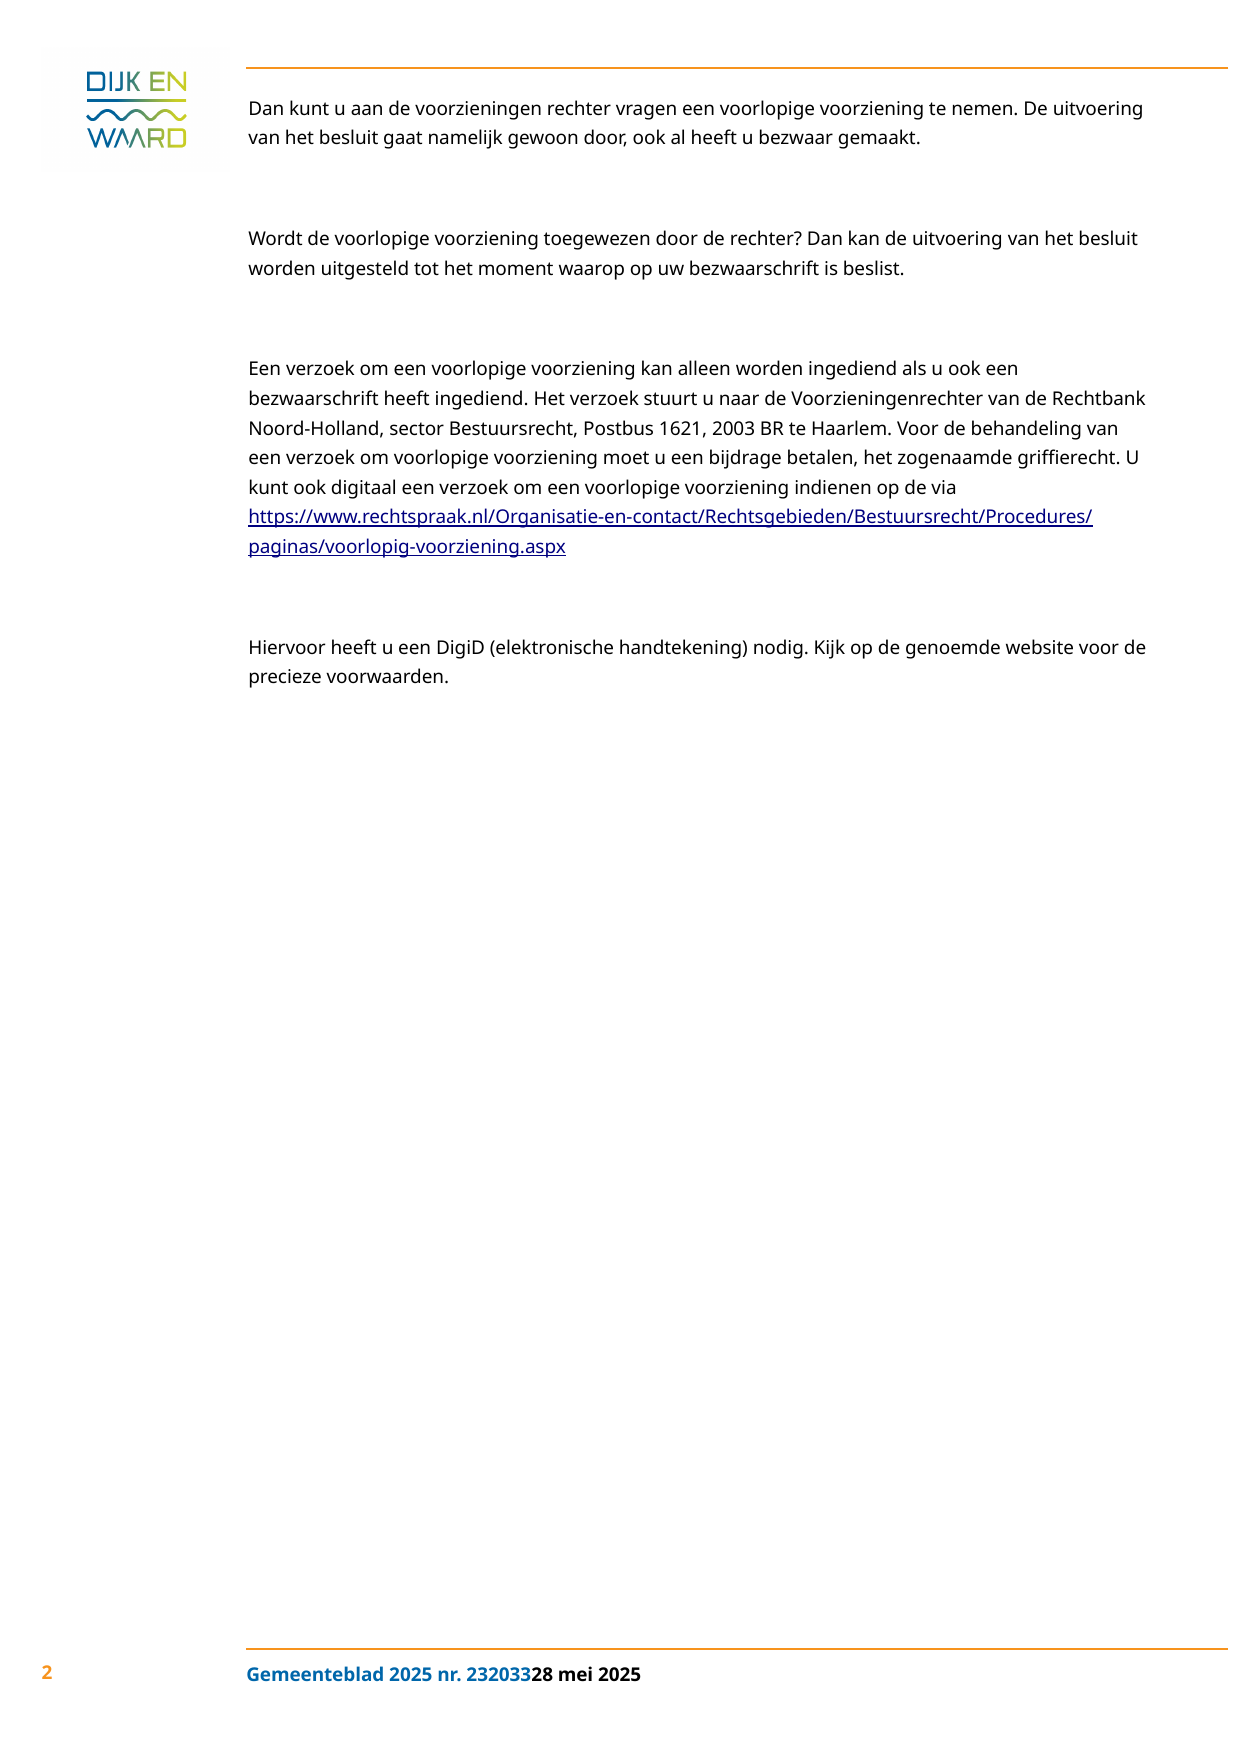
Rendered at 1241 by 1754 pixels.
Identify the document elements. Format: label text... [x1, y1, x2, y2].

picture [41, 47, 231, 172]
text Wordt de voorlopige voorziening toegewezen door de rechter? Dan kan de uitvoering van het besluit worden uitgesteld tot het moment waarop op uw bezwaarschrift is beslist. [248, 225, 1152, 281]
text Hiervoor heeft u een DigiD (elektronische handtekening) nodig. Kijk op de genoemde website voor de precieze voorwaarden. [248, 634, 1152, 689]
text Een verzoek om een voorlopige voorziening kan alleen worden ingediend als u ook een bezwaarschrift heeft ingediend. Het verzoek stuurt u naar de Voorzieningenrechter van de Rechtbank Noord-Holland, sector Bestuursrecht, Postbus 1621, 2003 BR te Haarlem. Voor de behandeling van een verzoek om voorlopige voorziening moet u een bijdrage betalen, het zogenaamde griffierecht. U kunt ook digitaal een verzoek om een voorlopige voorziening indienen op de via https://www.rechtspraak.nl/Organisatie-en-contact/Rechtsgebieden/Bestuursrecht/Procedures/paginas/voorlopig-voorziening.aspx [248, 356, 1152, 559]
text Dan kunt u aan de voorzieningen rechter vragen een voorlopige voorziening te nemen. De uitvoering van het besluit gaat namelijk gewoon door, ook al heeft u bezwaar gemaakt. [248, 95, 1152, 150]
